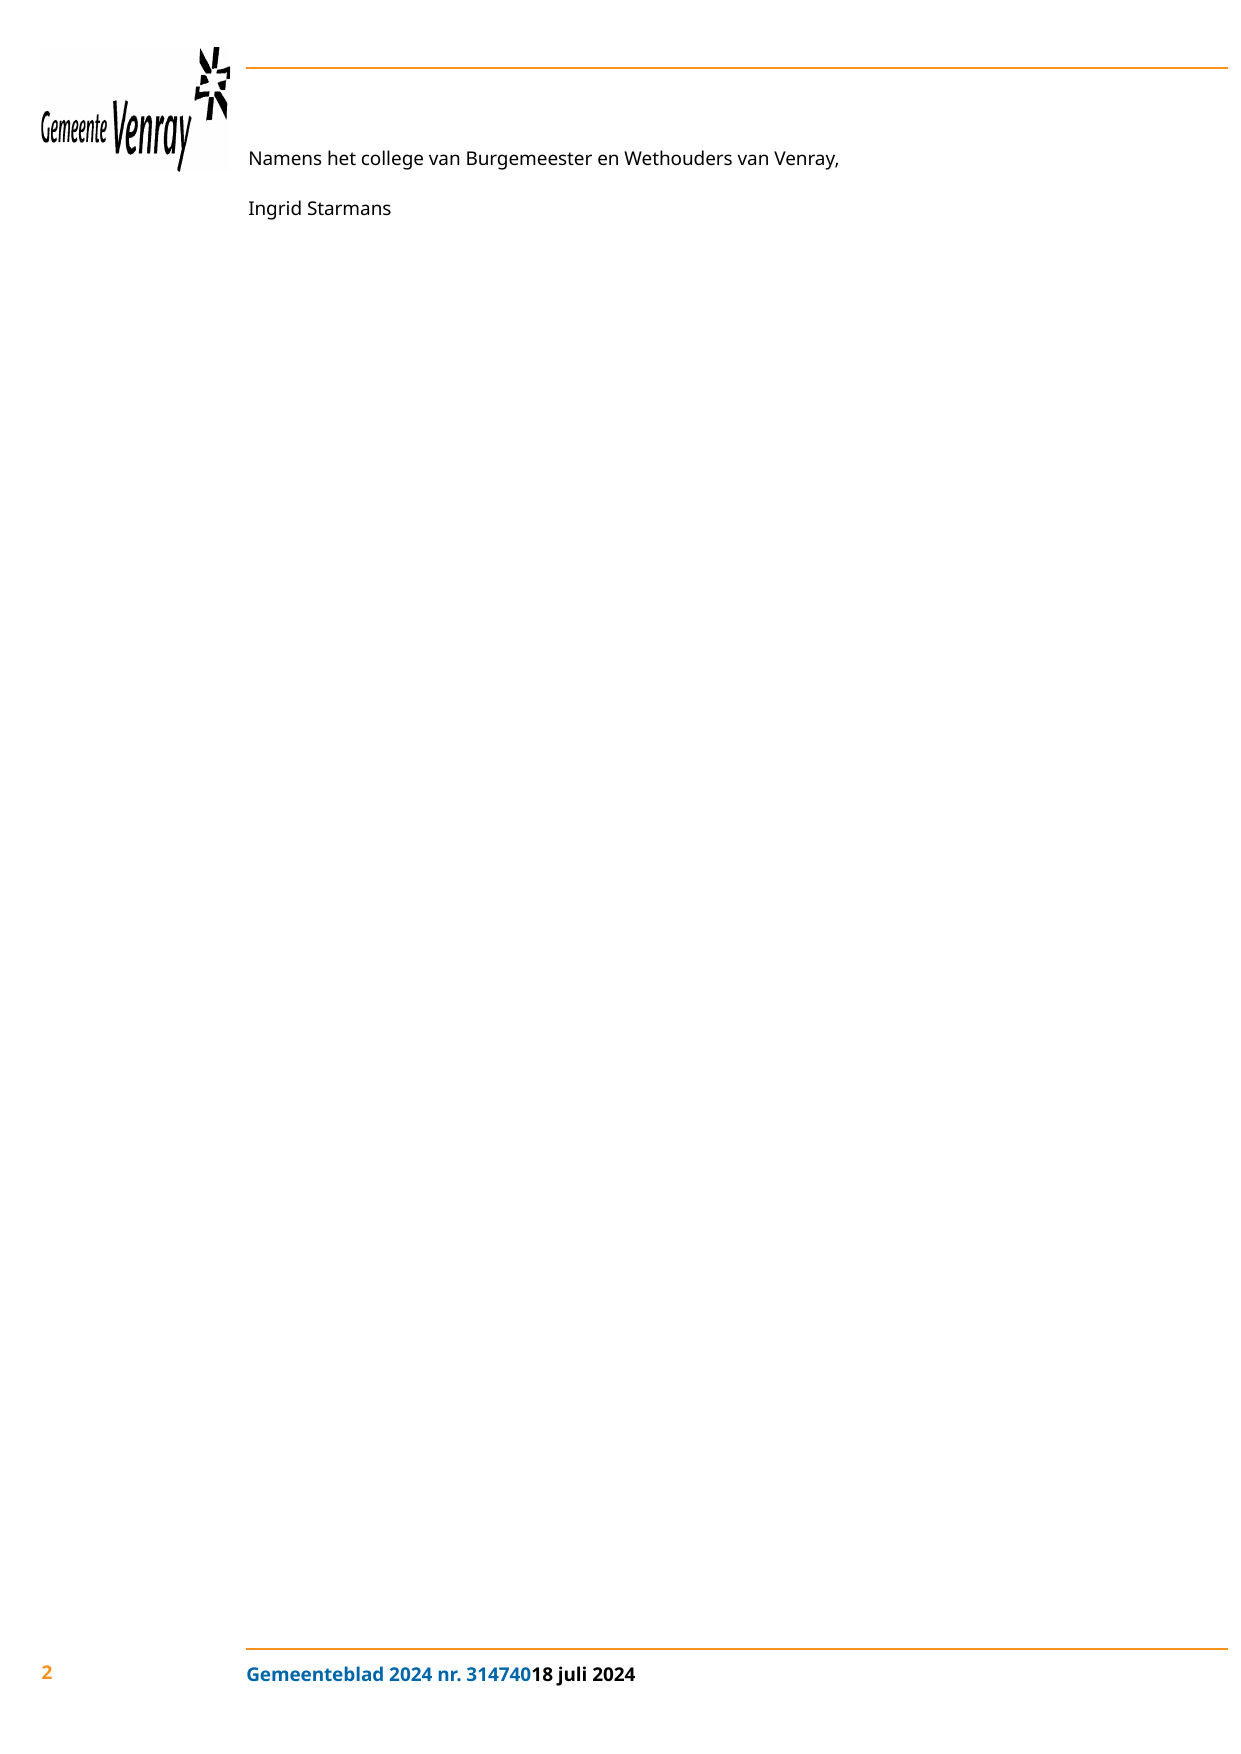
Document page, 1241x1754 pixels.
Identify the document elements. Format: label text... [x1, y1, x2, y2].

picture [41, 47, 231, 172]
text Ingrid Starmans [248, 196, 1152, 221]
text Namens het college van Burgemeester en Wethouders van Venray, [248, 145, 1152, 171]
